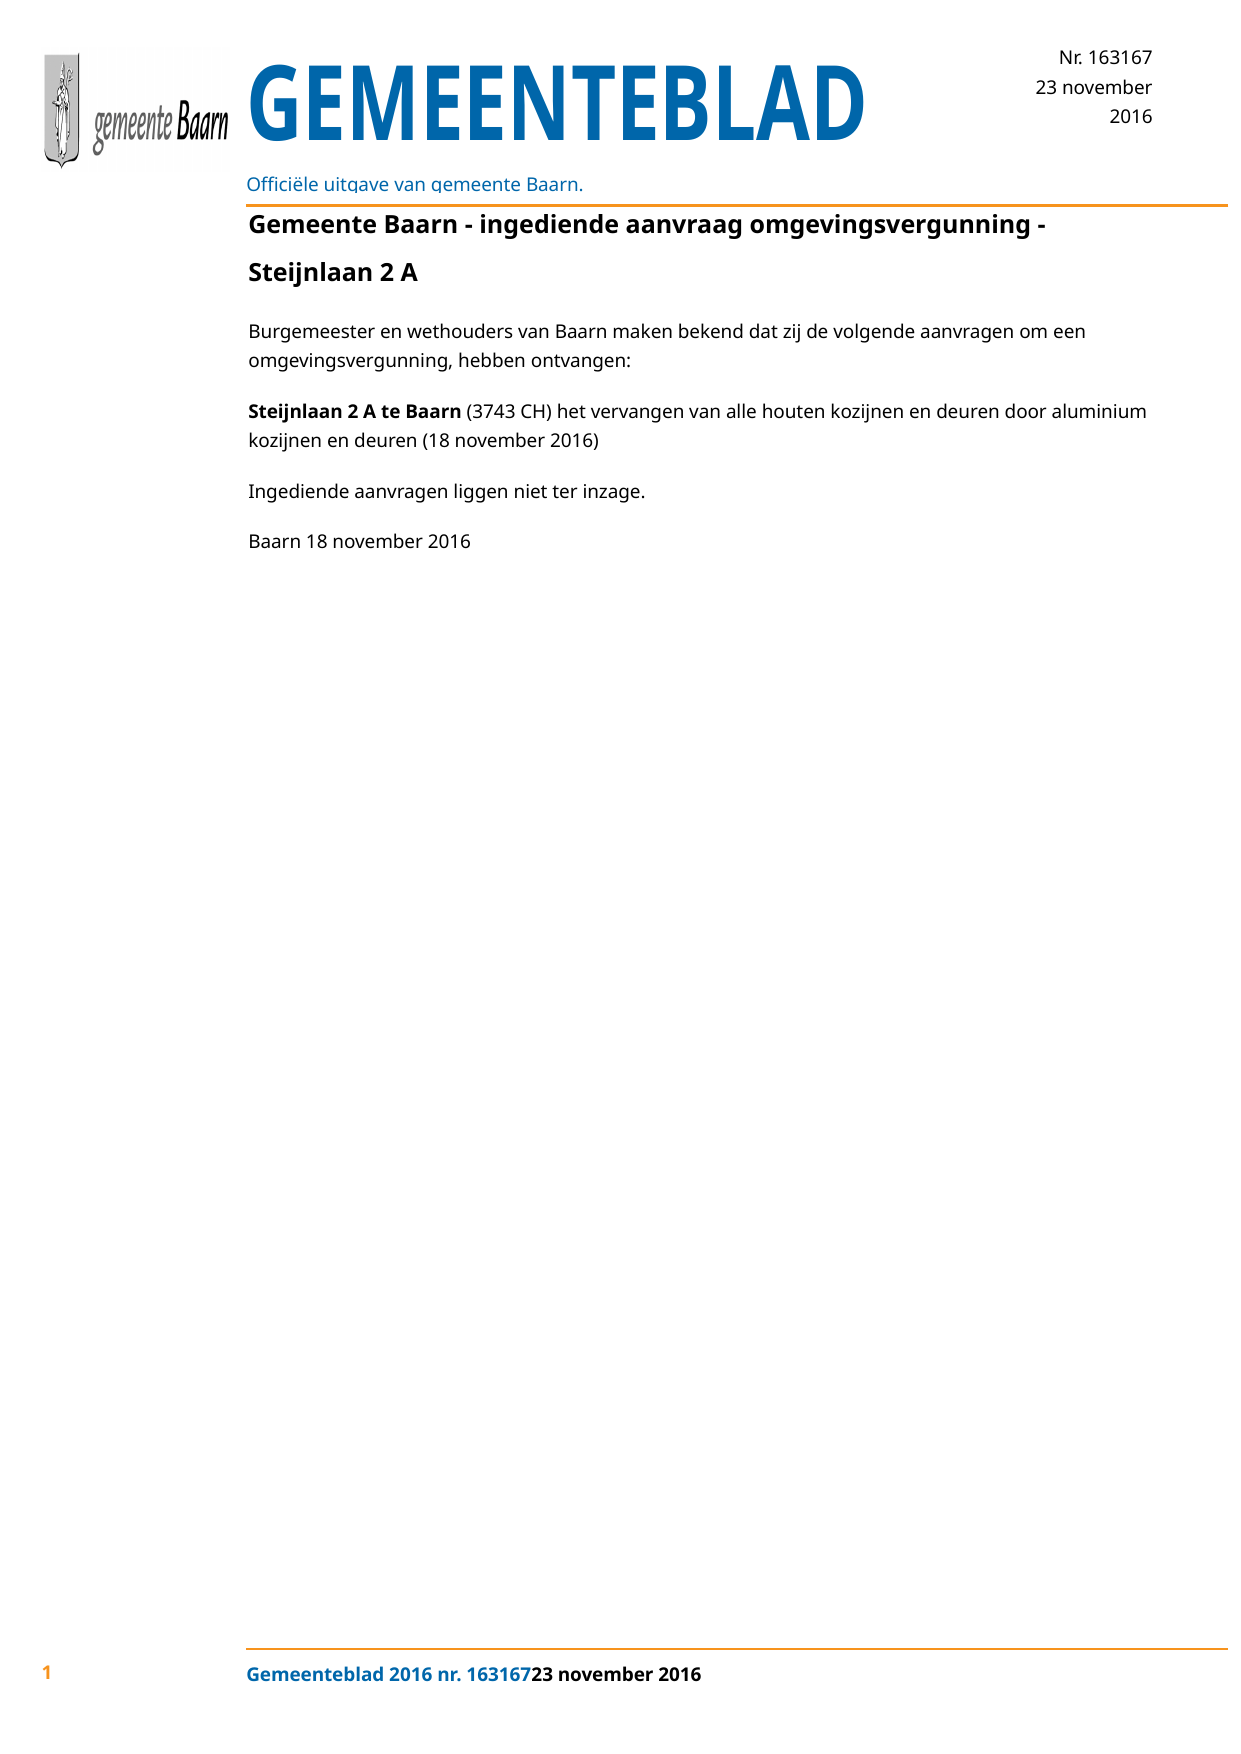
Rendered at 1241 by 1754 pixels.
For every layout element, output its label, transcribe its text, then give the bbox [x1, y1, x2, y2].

picture [41, 47, 231, 172]
text Burgemeester en wethouders van Baarn maken bekend dat zij de volgende aanvragen om een omgevingsvergunning, hebben ontvangen: [248, 318, 1152, 373]
text Gemeente Baarn - ingediende aanvraag omgevingsvergunning - Steijnlaan 2 A [248, 207, 1152, 288]
text Baarn 18 november 2016 [248, 528, 1152, 554]
text Steijnlaan 2 A te Baarn (3743 CH) het vervangen van alle houten kozijnen en deuren door aluminium kozijnen en deuren (18 november 2016) [248, 398, 1152, 453]
text Ingediende aanvragen liggen niet ter inzage. [248, 478, 1152, 504]
